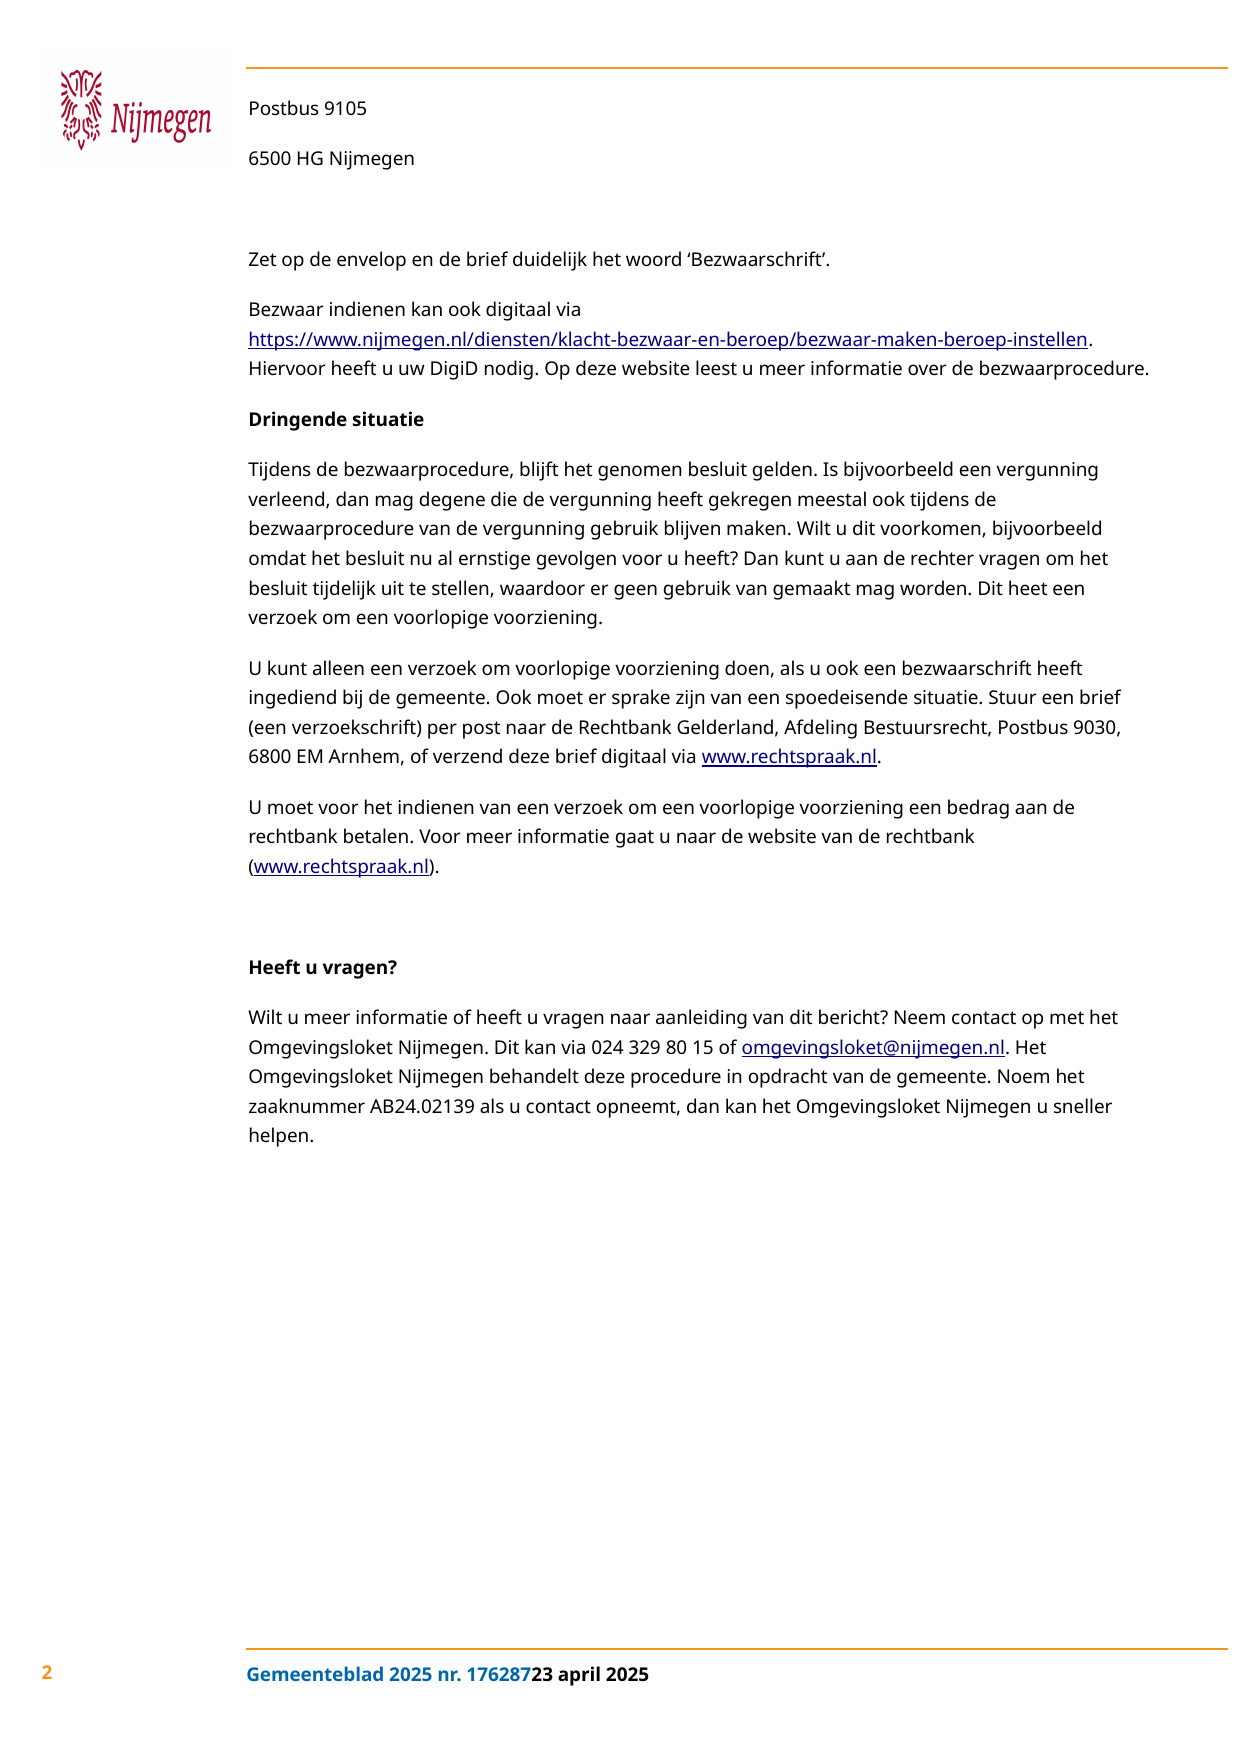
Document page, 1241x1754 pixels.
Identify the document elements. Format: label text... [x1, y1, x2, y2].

text Postbus 9105 [248, 95, 1152, 121]
text Zet op de envelop en de brief duidelijk het woord ‘Bezwaarschrift’. [248, 246, 1152, 272]
picture [41, 47, 231, 172]
text Dringende situatie [248, 406, 1152, 432]
text U kunt alleen een verzoek om voorlopige voorziening doen, als u ook een bezwaarschrift heeft ingediend bij de gemeente. Ook moet er sprake zijn van een spoedeisende situatie. Stuur een brief (een verzoekschrift) per post naar de Rechtbank Gelderland, Afdeling Bestuursrecht, Postbus 9030, 6800 EM Arnhem, of verzend deze brief digitaal via www.rechtspraak.nl. [248, 655, 1152, 769]
text Bezwaar indienen kan ook digitaal via https://www.nijmegen.nl/diensten/klacht-bezwaar-en-beroep/bezwaar-maken-beroep-instellen. Hiervoor heeft u uw DigiD nodig. Op deze website leest u meer informatie over de bezwaarprocedure. [248, 296, 1152, 381]
text U moet voor het indienen van een verzoek om een voorlopige voorziening een bedrag aan de rechtbank betalen. Voor meer informatie gaat u naar de website van de rechtbank (www.rechtspraak.nl). [248, 794, 1152, 879]
text 6500 HG Nijmegen [248, 145, 1152, 171]
text Wilt u meer informatie of heeft u vragen naar aanleiding van dit bericht? Neem contact op met het Omgevingsloket Nijmegen. Dit kan via 024 329 80 15 of omgevingsloket@nijmegen.nl. Het Omgevingsloket Nijmegen behandelt deze procedure in opdracht van de gemeente. Noem het zaaknummer AB24.02139 als u contact opneemt, dan kan het Omgevingsloket Nijmegen u sneller helpen. [248, 1004, 1152, 1148]
text Heeft u vragen? [248, 954, 1152, 980]
text Tijdens de bezwaarprocedure, blijft het genomen besluit gelden. Is bijvoorbeeld een vergunning verleend, dan mag degene die de vergunning heeft gekregen meestal ook tijdens de bezwaarprocedure van de vergunning gebruik blijven maken. Wilt u dit voorkomen, bijvoorbeeld omdat het besluit nu al ernstige gevolgen voor u heeft? Dan kunt u aan de rechter vragen om het besluit tijdelijk uit te stellen, waardoor er geen gebruik van gemaakt mag worden. Dit heet een verzoek om een voorlopige voorziening. [248, 456, 1152, 630]
